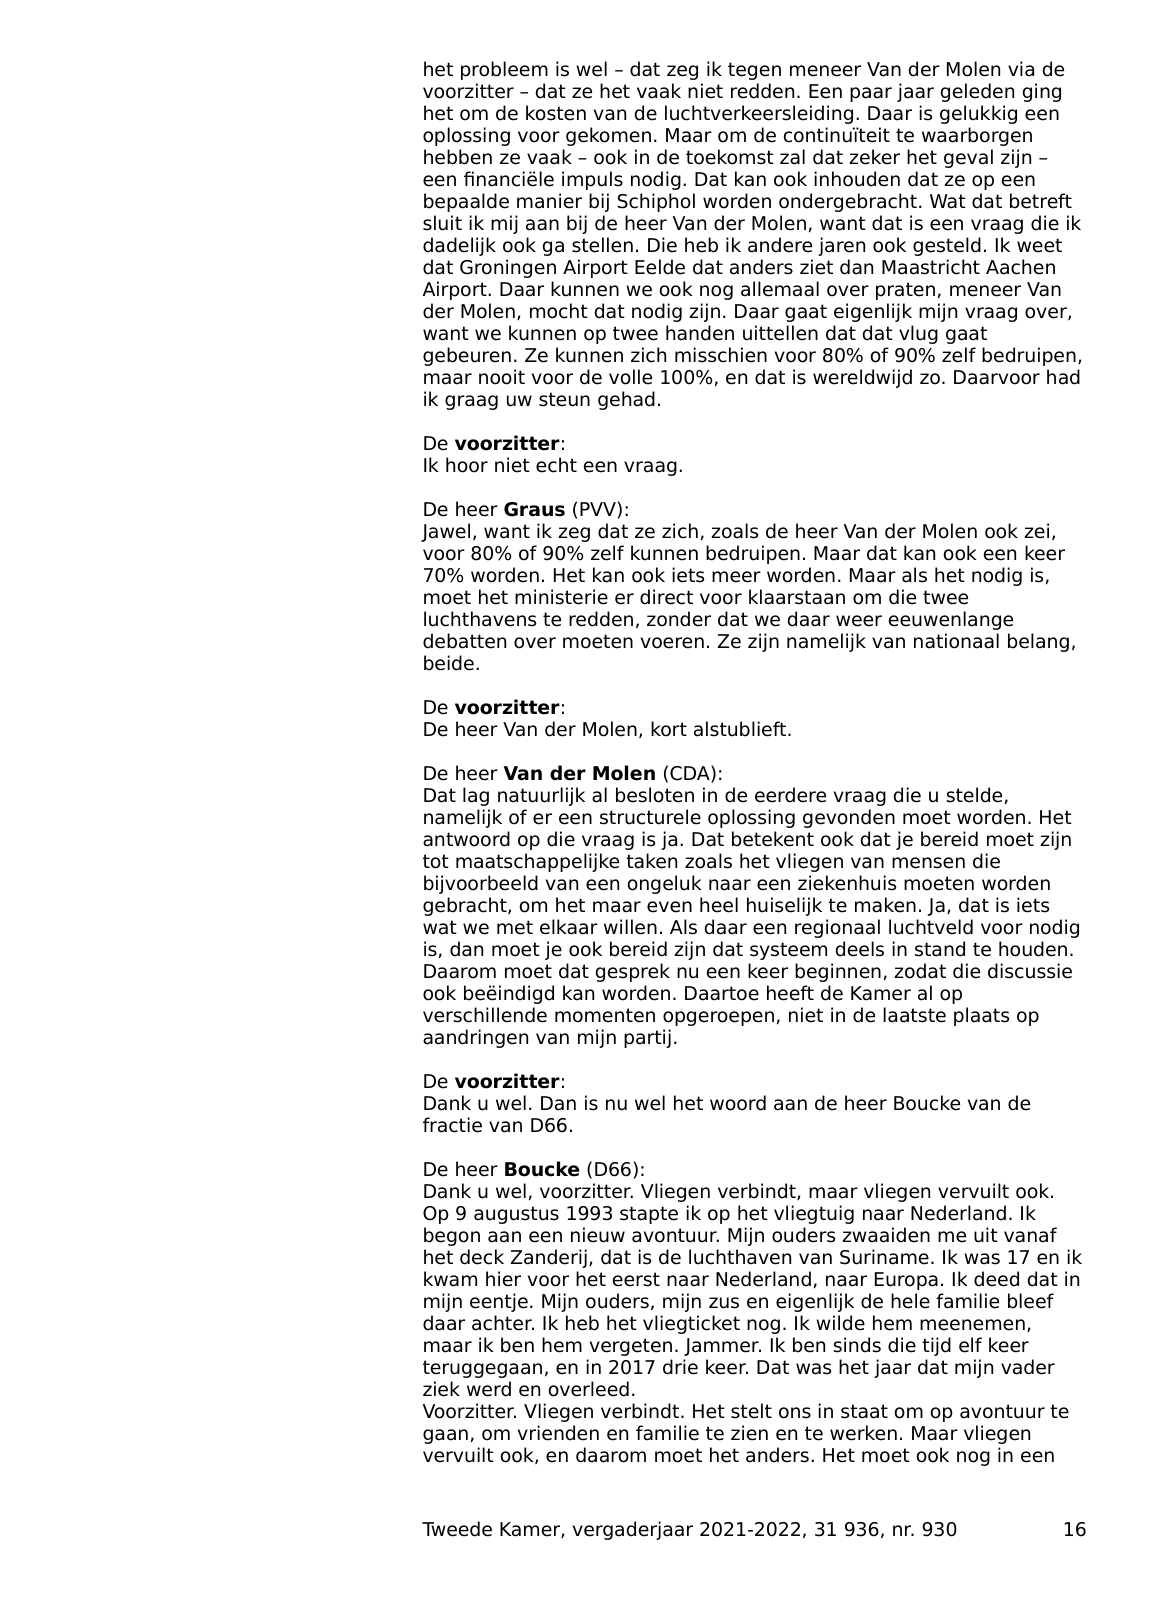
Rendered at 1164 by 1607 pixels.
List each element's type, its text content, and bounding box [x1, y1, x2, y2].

text Dat lag natuurlijk al besloten in de eerdere vraag die u stelde, namelijk of er een structurele oplossing gevonden moet worden. Het antwoord op die vraag is ja. Dat betekent ook dat je bereid moet zijn tot maatschappelijke taken zoals het vliegen van mensen die bijvoorbeeld van een ongeluk naar een ziekenhuis moeten worden gebracht, om het maar even heel huiselijk te maken. Ja, dat is iets wat we met elkaar willen. Als daar een regionaal luchtveld voor nodig is, dan moet je ook bereid zijn dat systeem deels in stand te houden. Daarom moet dat gesprek nu een keer beginnen, zodat die discussie ook beëindigd kan worden. Daartoe heeft de Kamer al op verschillende momenten opgeroepen, niet in de laatste plaats op aandringen van mijn partij. [422, 785, 1087, 1049]
text De heer Van der Molen, kort alstublieft. [422, 719, 1087, 741]
text Dank u wel, voorzitter. Vliegen verbindt, maar vliegen vervuilt ook. Op 9 augustus 1993 stapte ik op het vliegtuig naar Nederland. Ik begon aan een nieuw avontuur. Mijn ouders zwaaiden me uit vanaf het deck Zanderij, dat is de luchthaven van Suriname. Ik was 17 en ik kwam hier voor het eerst naar Nederland, naar Europa. Ik deed dat in mijn eentje. Mijn ouders, mijn zus en eigenlijk de hele familie bleef daar achter. Ik heb het vliegticket nog. Ik wilde hem meenemen, maar ik ben hem vergeten. Jammer. Ik ben sinds die tijd elf keer teruggegaan, en in 2017 drie keer. Dat was het jaar dat mijn vader ziek werd en overleed. [422, 1181, 1087, 1401]
text De voorzitter: [422, 1071, 1087, 1093]
text De heer Boucke (D66): [422, 1159, 1087, 1181]
text Jawel, want ik zeg dat ze zich, zoals de heer Van der Molen ook zei, voor 80% of 90% zelf kunnen bedruipen. Maar dat kan ook een keer 70% worden. Het kan ook iets meer worden. Maar als het nodig is, moet het ministerie er direct voor klaarstaan om die twee luchthavens te redden, zonder dat we daar weer eeuwenlange debatten over moeten voeren. Ze zijn namelijk van nationaal belang, beide. [422, 521, 1087, 675]
text De voorzitter: [422, 433, 1087, 455]
text het probleem is wel – dat zeg ik tegen meneer Van der Molen via de voorzitter – dat ze het vaak niet redden. Een paar jaar geleden ging het om de kosten van de luchtverkeersleiding. Daar is gelukkig een oplossing voor gekomen. Maar om de continuïteit te waarborgen hebben ze vaak – ook in de toekomst zal dat zeker het geval zijn – een financiële impuls nodig. Dat kan ook inhouden dat ze op een bepaalde manier bij Schiphol worden ondergebracht. Wat dat betreft sluit ik mij aan bij de heer Van der Molen, want dat is een vraag die ik dadelijk ook ga stellen. Die heb ik andere jaren ook gesteld. Ik weet dat Groningen Airport Eelde dat anders ziet dan Maastricht Aachen Airport. Daar kunnen we ook nog allemaal over praten, meneer Van der Molen, mocht dat nodig zijn. Daar gaat eigenlijk mijn vraag over, want we kunnen op twee handen uittellen dat dat vlug gaat gebeuren. Ze kunnen zich misschien voor 80% of 90% zelf bedruipen, maar nooit voor de volle 100%, en dat is wereldwijd zo. Daarvoor had ik graag uw steun gehad. [422, 59, 1087, 411]
text Dank u wel. Dan is nu wel het woord aan de heer Boucke van de fractie van D66. [422, 1093, 1087, 1137]
text De voorzitter: [422, 697, 1087, 719]
text Voorzitter. Vliegen verbindt. Het stelt ons in staat om op avontuur te gaan, om vrienden en familie te zien en te werken. Maar vliegen vervuilt ook, en daarom moet het anders. Het moet ook nog in een [422, 1401, 1087, 1467]
text De heer Graus (PVV): [422, 499, 1087, 521]
text De heer Van der Molen (CDA): [422, 763, 1087, 785]
text Ik hoor niet echt een vraag. [422, 455, 1087, 477]
